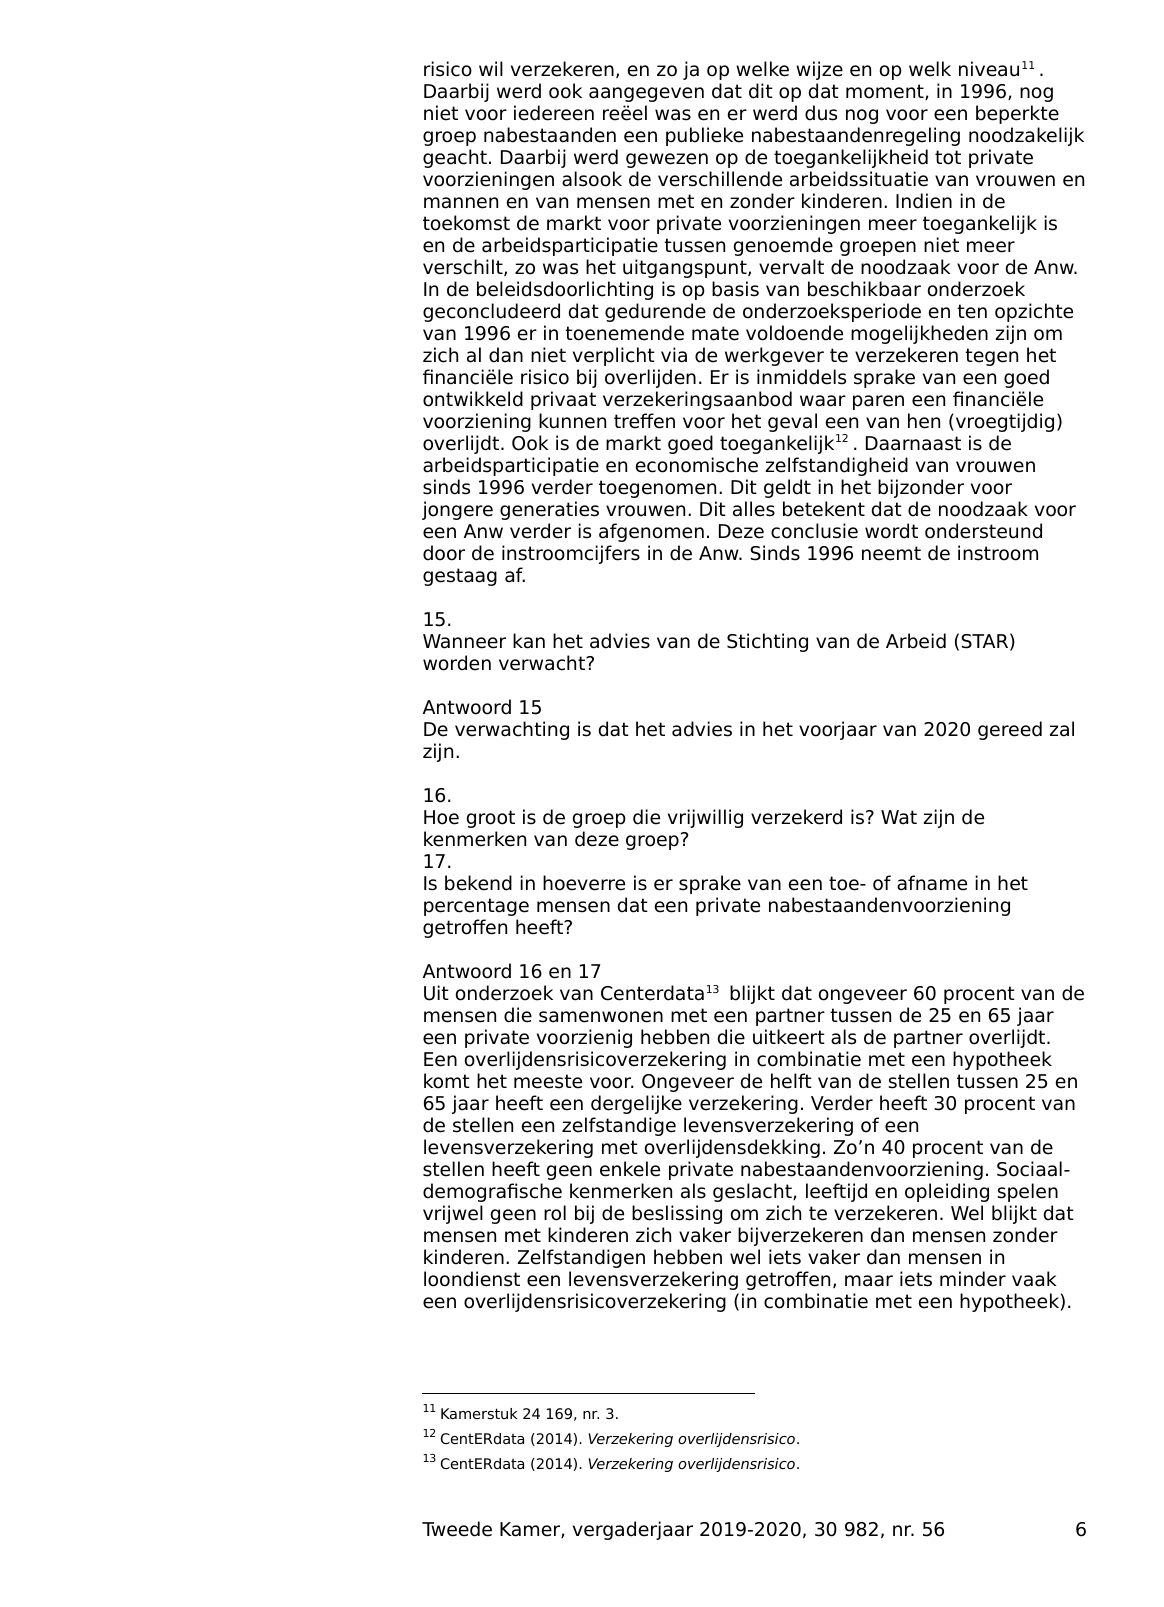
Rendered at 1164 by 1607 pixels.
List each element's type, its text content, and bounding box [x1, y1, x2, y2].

text CentERdata (2014). Verzekering overlijdensrisico. [422, 1427, 1087, 1449]
text Kamerstuk 24 169, nr. 3. [422, 1402, 1087, 1424]
text Uit onderzoek van Centerdata blijkt dat ongeveer 60 procent van de mensen die samenwonen met een partner tussen de 25 en 65 jaar een private voorzienig hebben die uitkeert als de partner overlijdt. Een overlijdensrisicoverzekering in combinatie met een hypotheek komt het meeste voor. Ongeveer de helft van de stellen tussen 25 en 65 jaar heeft een dergelijke verzekering. Verder heeft 30 procent van de stellen een zelfstandige levensverzekering of een levensverzekering met overlijdensdekking. Zo’n 40 procent van de stellen heeft geen enkele private nabestaandenvoorziening. Sociaal-demografische kenmerken als geslacht, leeftijd en opleiding spelen vrijwel geen rol bij de beslissing om zich te verzekeren. Wel blijkt dat mensen met kinderen zich vaker bijverzekeren dan mensen zonder kinderen. Zelfstandigen hebben wel iets vaker dan mensen in loondienst een levensverzekering getroffen, maar iets minder vaak een overlijdensrisicoverzekering (in combinatie met een hypotheek). [422, 983, 1087, 1313]
text CentERdata (2014). Verzekering overlijdensrisico. [422, 1452, 1087, 1474]
text Antwoord 15 [422, 697, 1087, 719]
text 16. [422, 785, 1087, 807]
text Is bekend in hoeverre is er sprake van een toe- of afname in het percentage mensen dat een private nabestaandenvoorziening getroffen heeft? [422, 873, 1087, 939]
text 15. [422, 609, 1087, 631]
text Wanneer kan het advies van de Stichting van de Arbeid (STAR) worden verwacht? [422, 631, 1087, 675]
text risico wil verzekeren, en zo ja op welke wijze en op welk niveau. Daarbij werd ook aangegeven dat dit op dat moment, in 1996, nog niet voor iedereen reëel was en er werd dus nog voor een beperkte groep nabestaanden een publieke nabestaandenregeling noodzakelijk geacht. Daarbij werd gewezen op de toegankelijkheid tot private voorzieningen alsook de verschillende arbeidssituatie van vrouwen en mannen en van mensen met en zonder kinderen. Indien in de toekomst de markt voor private voorzieningen meer toegankelijk is en de arbeidsparticipatie tussen genoemde groepen niet meer verschilt, zo was het uitgangspunt, vervalt de noodzaak voor de Anw. [422, 59, 1087, 279]
text Antwoord 16 en 17 [422, 961, 1087, 983]
text Hoe groot is de groep die vrijwillig verzekerd is? Wat zijn de kenmerken van deze groep? [422, 807, 1087, 851]
text In de beleidsdoorlichting is op basis van beschikbaar onderzoek geconcludeerd dat gedurende de onderzoeksperiode en ten opzichte van 1996 er in toenemende mate voldoende mogelijkheden zijn om zich al dan niet verplicht via de werkgever te verzekeren tegen het financiële risico bij overlijden. Er is inmiddels sprake van een goed ontwikkeld privaat verzekeringsaanbod waar paren een financiële voorziening kunnen treffen voor het geval een van hen (vroegtijdig) overlijdt. Ook is de markt goed toegankelijk. Daarnaast is de arbeidsparticipatie en economische zelfstandigheid van vrouwen sinds 1996 verder toegenomen. Dit geldt in het bijzonder voor jongere generaties vrouwen. Dit alles betekent dat de noodzaak voor een Anw verder is afgenomen. Deze conclusie wordt ondersteund door de instroomcijfers in de Anw. Sinds 1996 neemt de instroom gestaag af. [422, 279, 1087, 587]
text 17. [422, 851, 1087, 873]
text De verwachting is dat het advies in het voorjaar van 2020 gereed zal zijn. [422, 719, 1087, 763]
